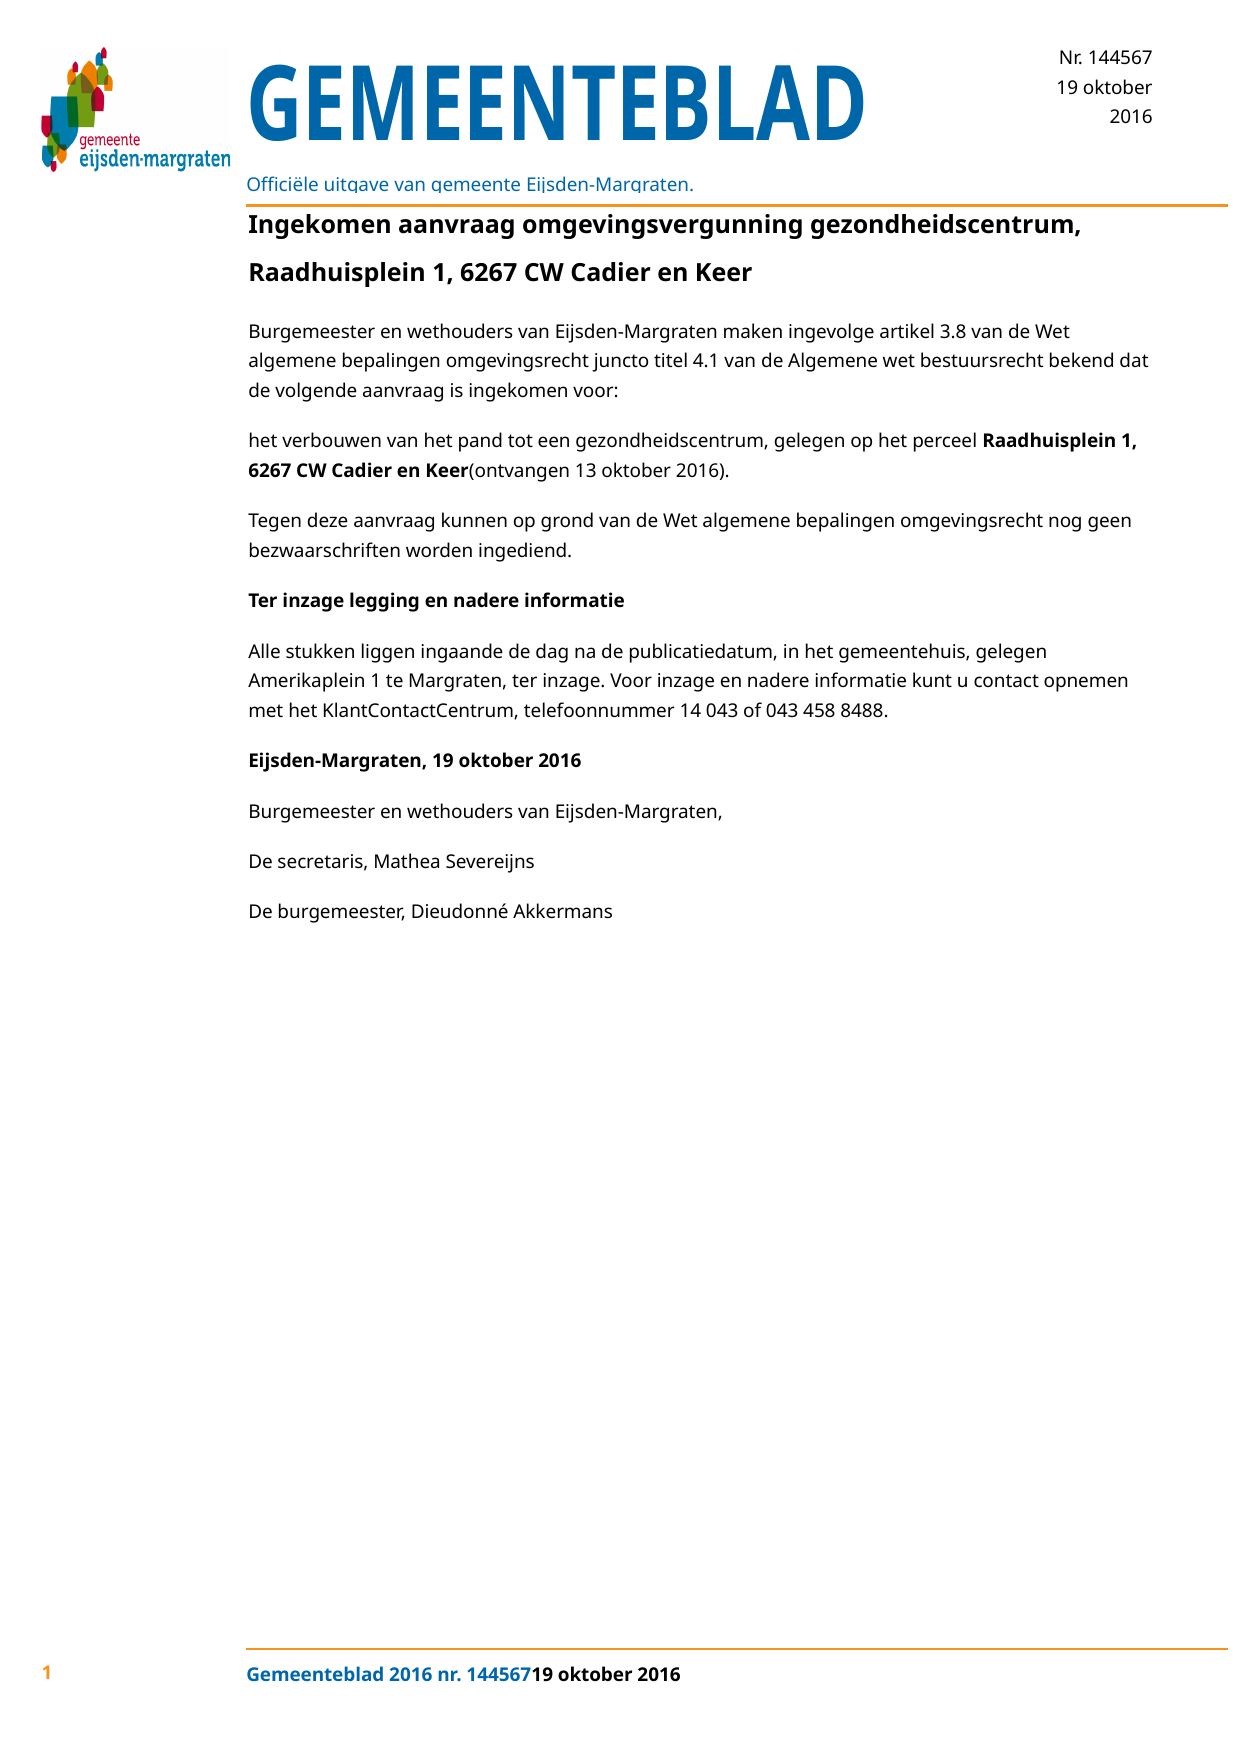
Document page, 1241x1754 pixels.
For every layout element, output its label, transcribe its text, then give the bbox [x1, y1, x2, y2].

text het verbouwen van het pand tot een gezondheidscentrum, gelegen op het perceel Raadhuisplein 1, 6267 CW Cadier en Keer(ontvangen 13 oktober 2016). [248, 427, 1152, 483]
text De burgemeester, Dieudonné Akkermans [248, 899, 1152, 924]
text Tegen deze aanvraag kunnen op grond van de Wet algemene bepalingen omgevingsrecht nog geen bezwaarschriften worden ingediend. [248, 507, 1152, 563]
text Burgemeester en wethouders van Eijsden-Margraten, [248, 798, 1152, 824]
text Alle stukken liggen ingaande de dag na de publicatiedatum, in het gemeentehuis, gelegen Amerikaplein 1 te Margraten, ter inzage. Voor inzage en nadere informatie kunt u contact opnemen met het KlantContactCentrum, telefoonnummer 14 043 of 043 458 8488. [248, 638, 1152, 723]
text Eijsden-Margraten, 19 oktober 2016 [248, 747, 1152, 773]
text Ingekomen aanvraag omgevingsvergunning gezondheidscentrum, Raadhuisplein 1, 6267 CW Cadier en Keer [248, 207, 1152, 288]
text Ter inzage legging en nadere informatie [248, 587, 1152, 613]
text De secretaris, Mathea Severeijns [248, 848, 1152, 874]
picture [41, 47, 231, 172]
text Burgemeester en wethouders van Eijsden-Margraten maken ingevolge artikel 3.8 van de Wet algemene bepalingen omgevingsrecht juncto titel 4.1 van de Algemene wet bestuursrecht bekend dat de volgende aanvraag is ingekomen voor: [248, 318, 1152, 403]
